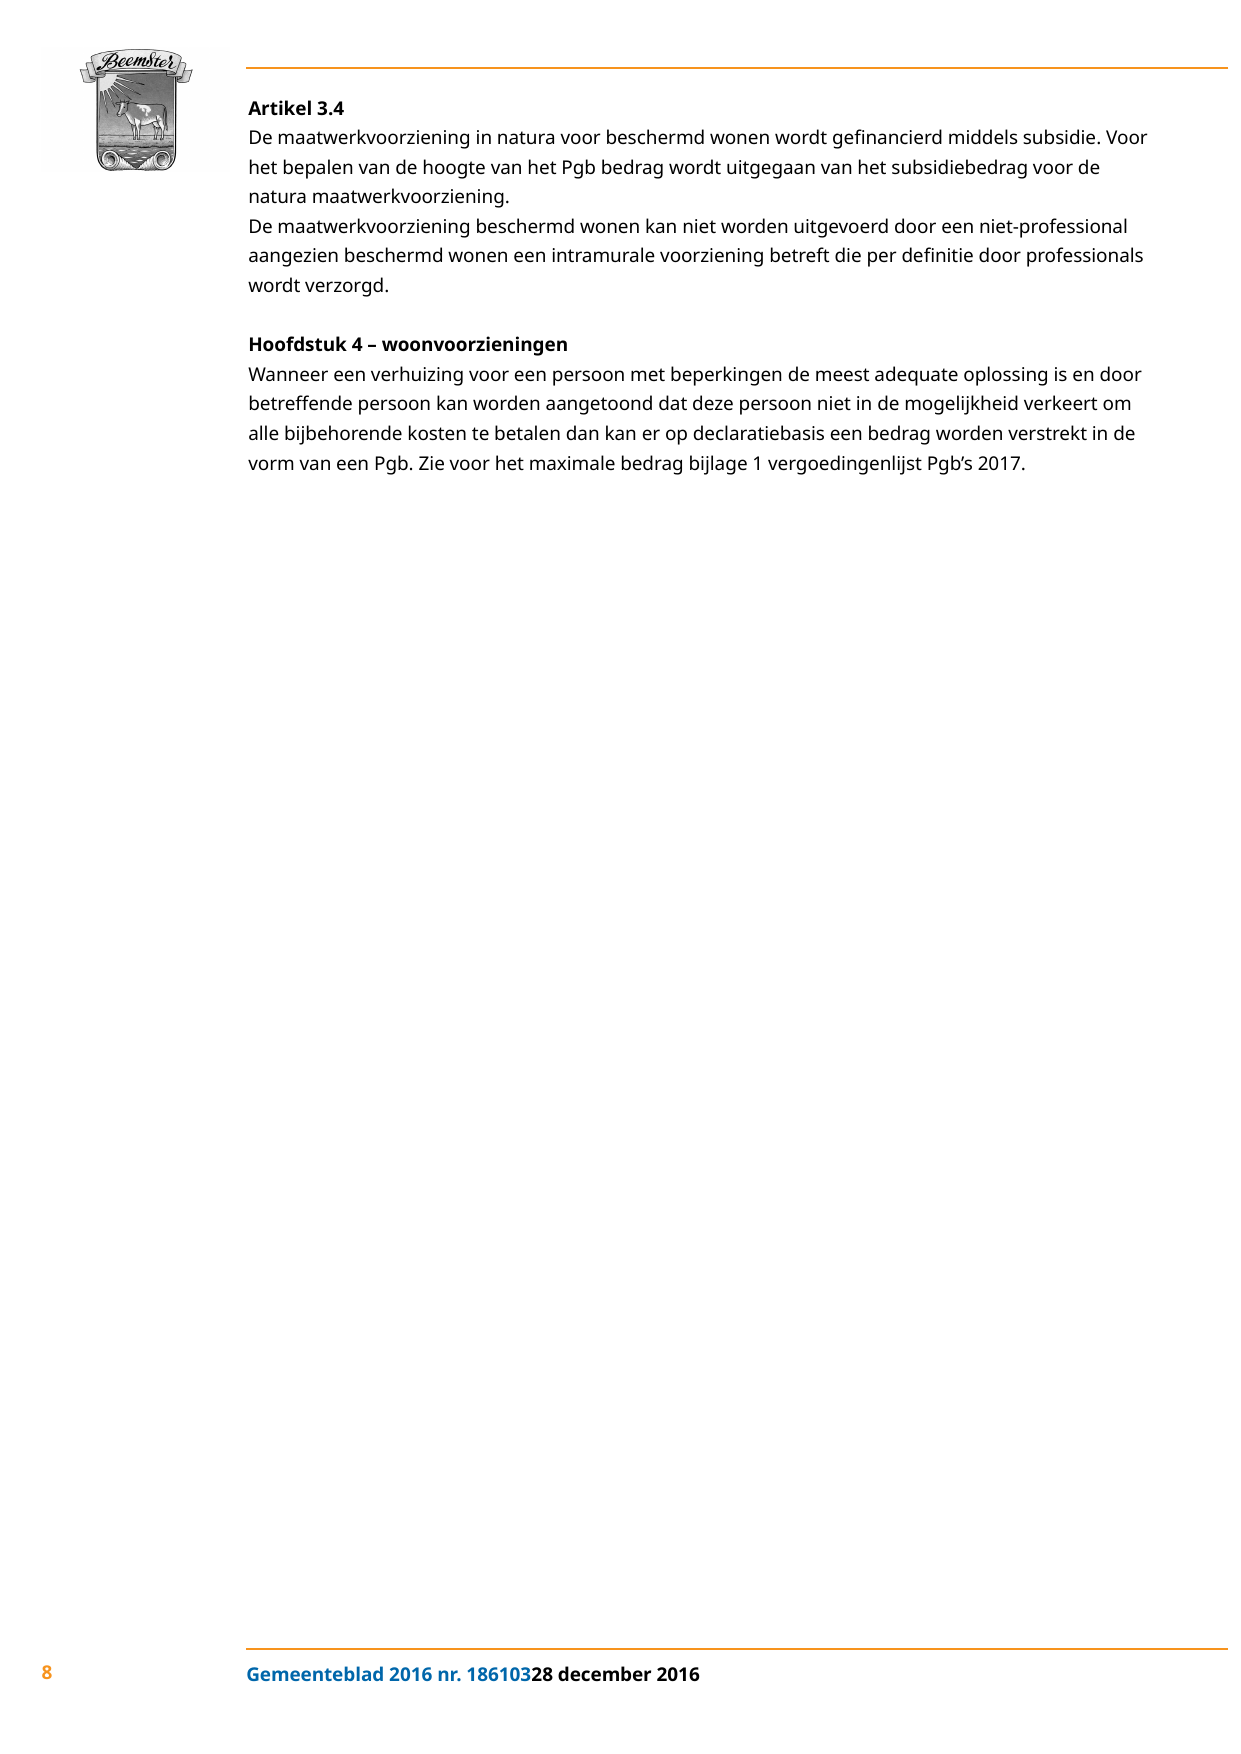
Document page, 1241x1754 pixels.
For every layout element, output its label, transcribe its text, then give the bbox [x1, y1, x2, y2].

text Wanneer een verhuizing voor een persoon met beperkingen de meest adequate oplossing is en door betreffende persoon kan worden aangetoond dat deze persoon niet in de mogelijkheid verkeert om alle bijbehorende kosten te betalen dan kan er op declaratiebasis een bedrag worden verstrekt in de vorm van een Pgb. Zie voor het maximale bedrag bijlage 1 vergoedingenlijst Pgb’s 2017. [248, 361, 1152, 476]
text Hoofdstuk 4 – woonvoorzieningen [248, 331, 1152, 357]
text De maatwerkvoorziening beschermd wonen kan niet worden uitgevoerd door een niet-professional aangezien beschermd wonen een intramurale voorziening betreft die per definitie door professionals wordt verzorgd. [248, 213, 1152, 298]
picture [41, 47, 231, 172]
text De maatwerkvoorziening in natura voor beschermd wonen wordt gefinancierd middels subsidie. Voor het bepalen van de hoogte van het Pgb bedrag wordt uitgegaan van het subsidiebedrag voor de natura maatwerkvoorziening. [248, 124, 1152, 209]
text Artikel 3.4 [248, 95, 1152, 121]
